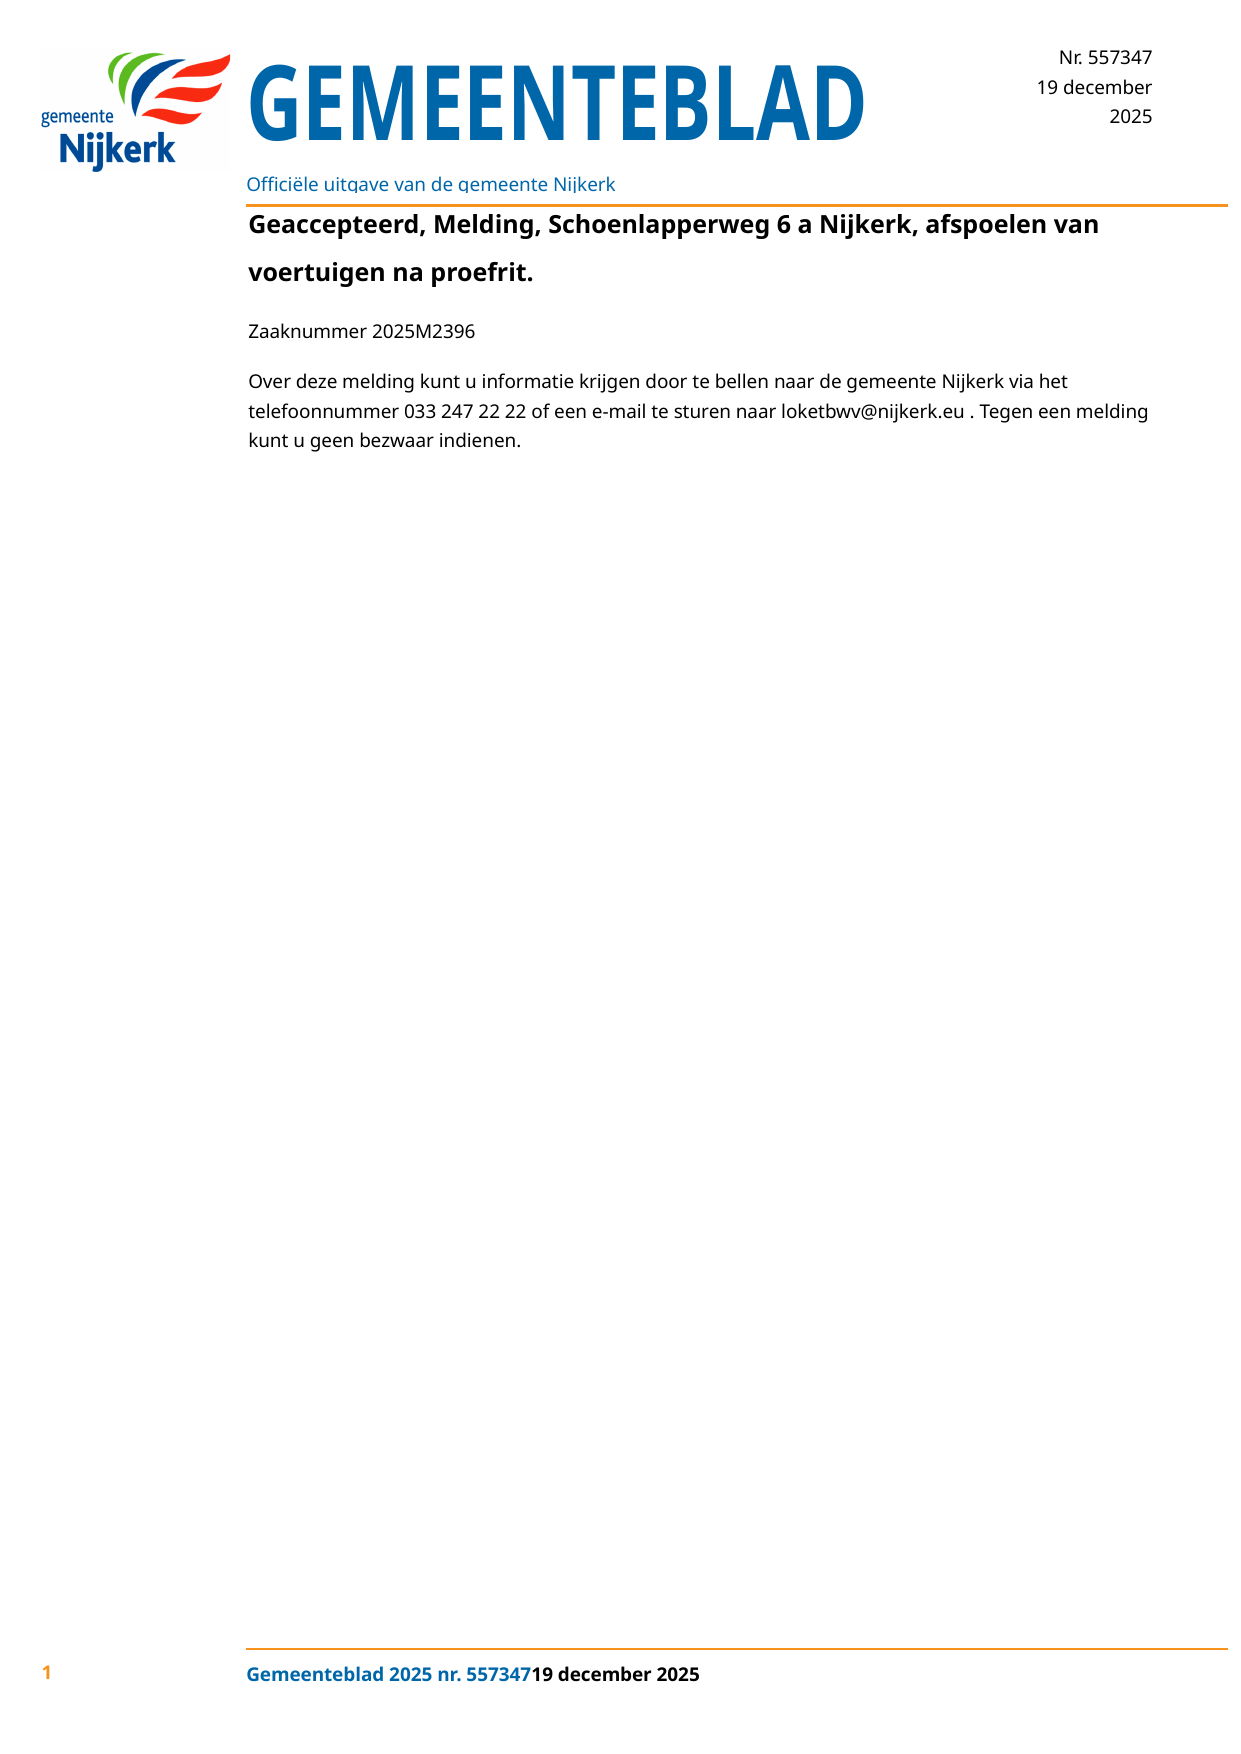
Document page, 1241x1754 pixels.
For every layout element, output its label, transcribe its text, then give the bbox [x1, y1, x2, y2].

text Zaaknummer 2025M2396 [248, 318, 1152, 344]
text Geaccepteerd, Melding, Schoenlapperweg 6 a Nijkerk, afspoelen van voertuigen na proefrit. [248, 207, 1152, 288]
text Over deze melding kunt u informatie krijgen door te bellen naar de gemeente Nijkerk via het telefoonnummer 033 247 22 22 of een e-mail te sturen naar loketbwv@nijkerk.eu . Tegen een melding kunt u geen bezwaar indienen. [248, 368, 1152, 453]
picture [41, 47, 231, 172]
